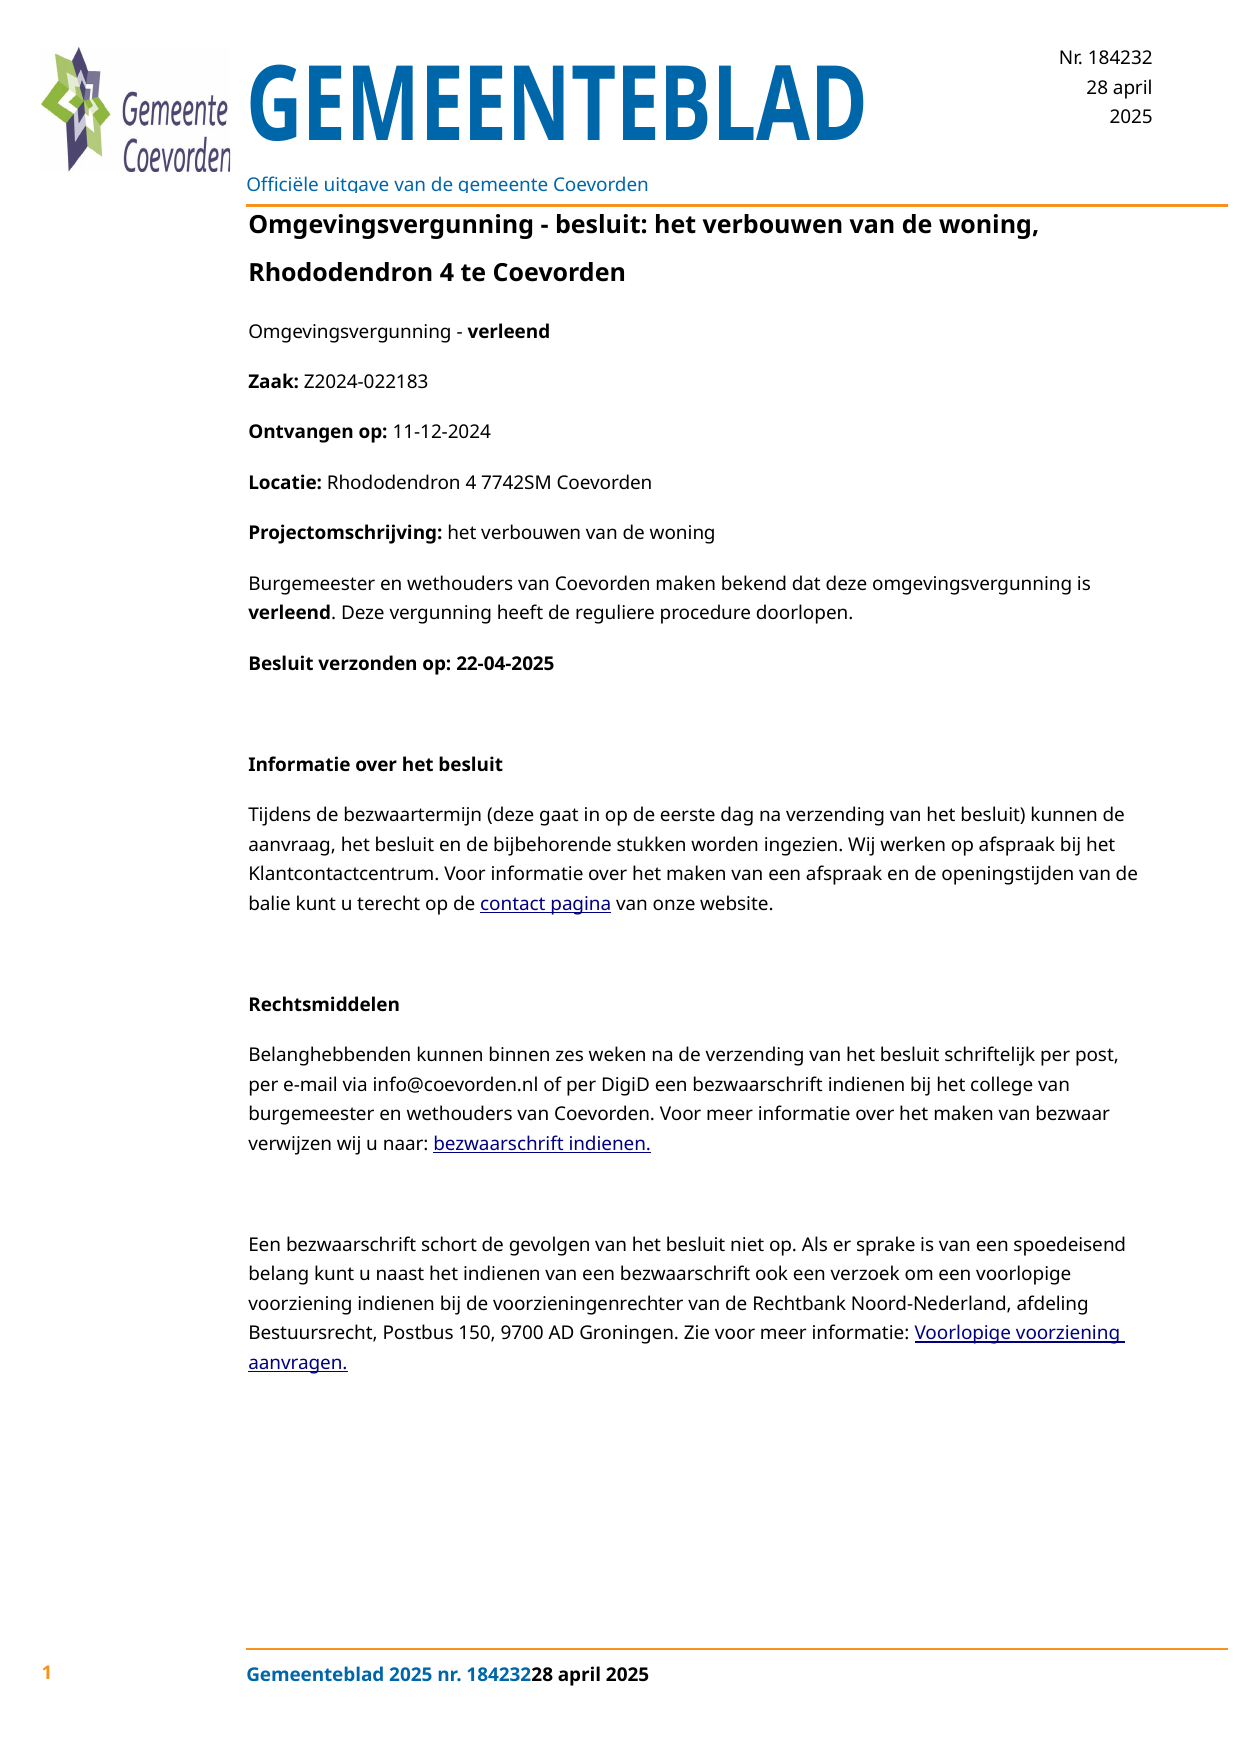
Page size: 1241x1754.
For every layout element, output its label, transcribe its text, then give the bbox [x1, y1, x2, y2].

text Zaak: Z2024-022183 [248, 368, 1152, 394]
text Burgemeester en wethouders van Coevorden maken bekend dat deze omgevingsvergunning is verleend. Deze vergunning heeft de reguliere procedure doorlopen. [248, 570, 1152, 625]
text Omgevingsvergunning - verleend [248, 318, 1152, 344]
text Informatie over het besluit [248, 751, 1152, 777]
text Tijdens de bezwaartermijn (deze gaat in op de eerste dag na verzending van het besluit) kunnen de aanvraag, het besluit en de bijbehorende stukken worden ingezien. Wij werken op afspraak bij het Klantcontactcentrum. Voor informatie over het maken van een afspraak en de openingstijden van de balie kunt u terecht op de contact pagina van onze website. [248, 801, 1152, 916]
text Een bezwaarschrift schort de gevolgen van het besluit niet op. Als er sprake is van een spoedeisend belang kunt u naast het indienen van een bezwaarschrift ook een verzoek om een voorlopige voorziening indienen bij de voorzieningenrechter van de Rechtbank Noord-Nederland, afdeling Bestuursrecht, Postbus 150, 9700 AD Groningen. Zie voor meer informatie: Voorlopige voorziening aanvragen. [248, 1231, 1152, 1375]
text Besluit verzonden op: 22-04-2025 [248, 650, 1152, 676]
text Ontvangen op: 11-12-2024 [248, 419, 1152, 444]
text Locatie: Rhododendron 4 7742SM Coevorden [248, 469, 1152, 495]
text Belanghebbenden kunnen binnen zes weken na de verzending van het besluit schriftelijk per post, per e-mail via info@coevorden.nl of per DigiD een bezwaarschrift indienen bij het college van burgemeester en wethouders van Coevorden. Voor meer informatie over het maken van bezwaar verwijzen wij u naar: bezwaarschrift indienen. [248, 1041, 1152, 1156]
picture [41, 47, 231, 172]
text Omgevingsvergunning - besluit: het verbouwen van de woning, Rhododendron 4 te Coevorden [248, 207, 1152, 288]
text Rechtsmiddelen [248, 991, 1152, 1017]
text Projectomschrijving: het verbouwen van de woning [248, 519, 1152, 545]
